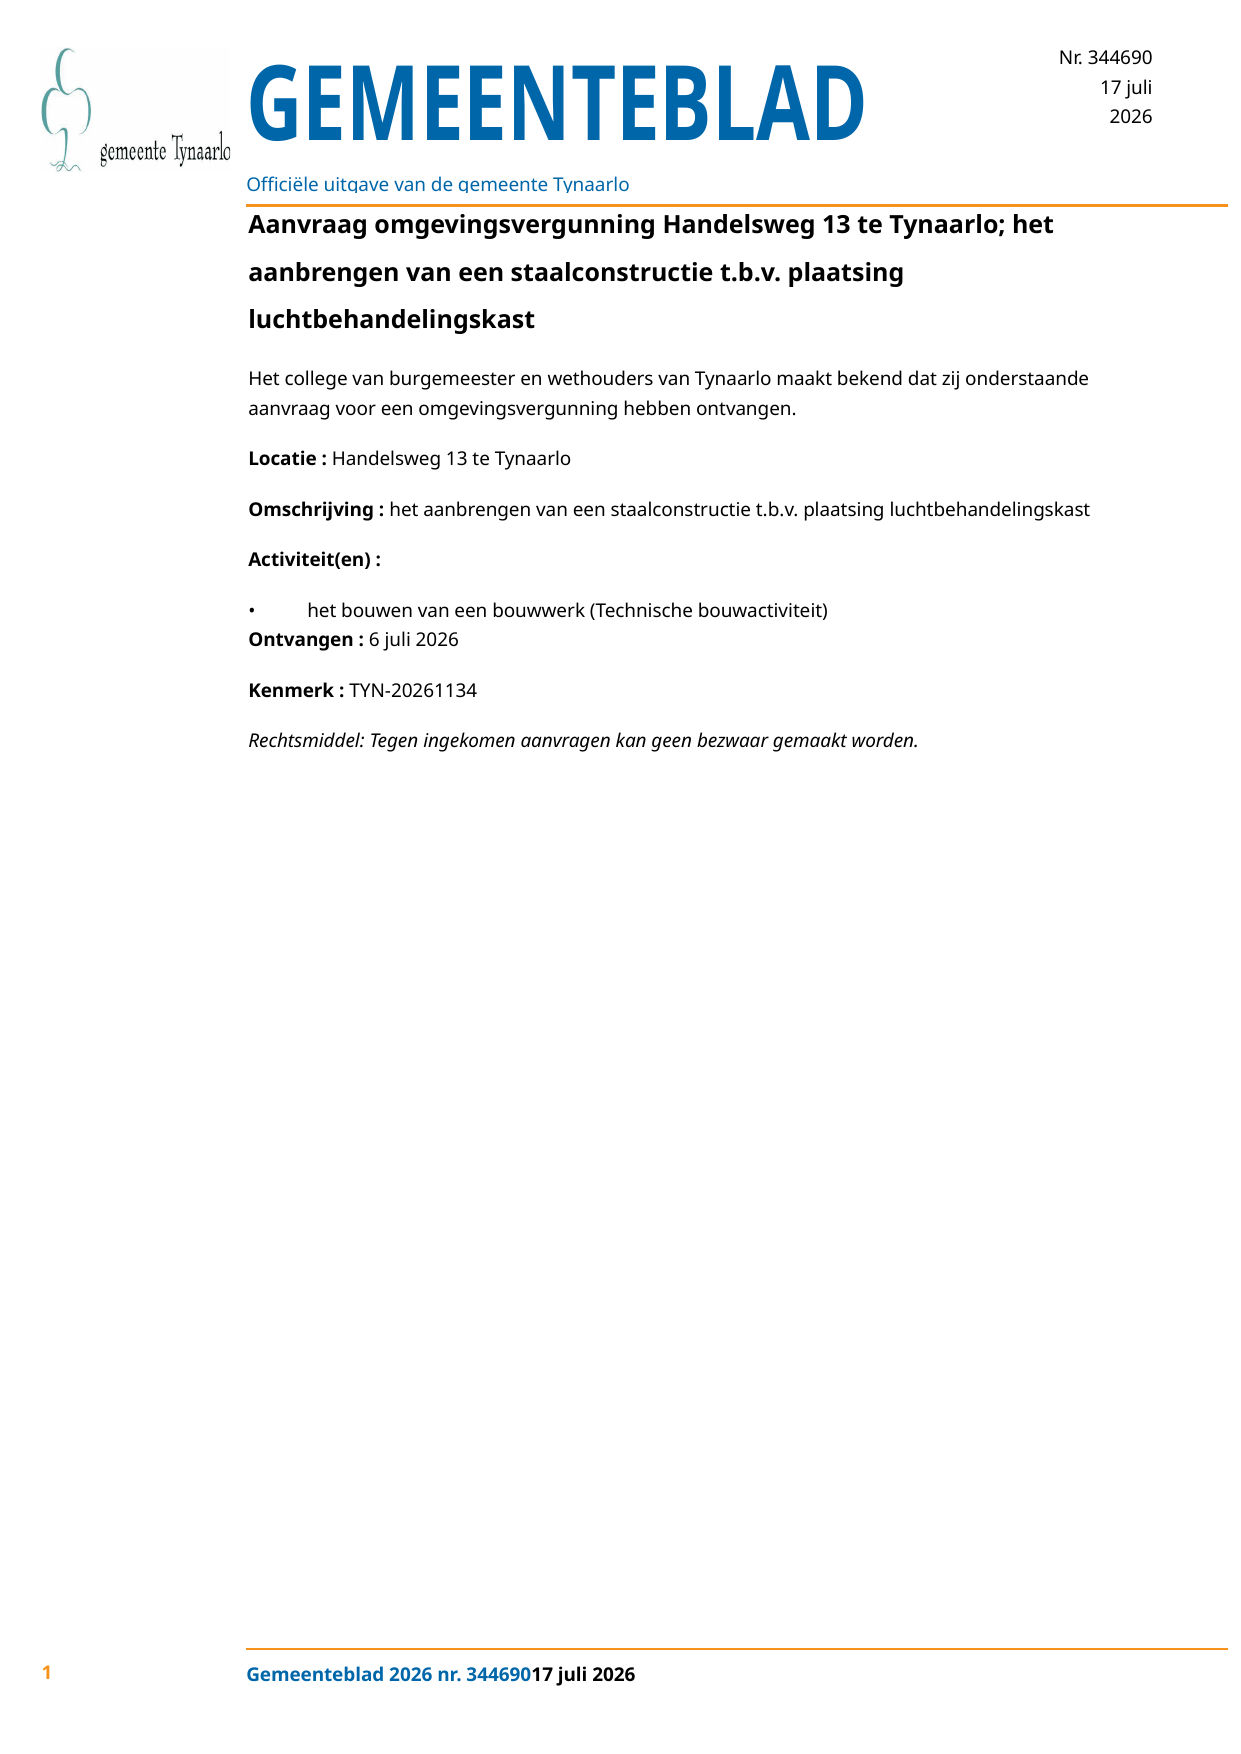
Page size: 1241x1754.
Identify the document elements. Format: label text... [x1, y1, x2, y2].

text Rechtsmiddel: Tegen ingekomen aanvragen kan geen bezwaar gemaakt worden. [248, 727, 1152, 753]
text Aanvraag omgevingsvergunning Handelsweg 13 te Tynaarlo; het aanbrengen van een staalconstructie t.b.v. plaatsing luchtbehandelingskast [248, 207, 1152, 336]
text Het college van burgemeester en wethouders van Tynaarlo maakt bekend dat zij onderstaande aanvraag voor een omgevingsvergunning hebben ontvangen. [248, 366, 1152, 421]
list het bouwen van een bouwwerk (Technische bouwactiviteit) [248, 597, 1152, 622]
text Kenmerk : TYN-20261134 [248, 677, 1152, 702]
text Locatie : Handelsweg 13 te Tynaarlo [248, 446, 1152, 471]
text Activiteit(en) : [248, 546, 1152, 572]
picture [41, 47, 231, 172]
text Omschrijving : het aanbrengen van een staalconstructie t.b.v. plaatsing luchtbehandelingskast [248, 496, 1152, 522]
text Ontvangen : 6 juli 2026 [248, 626, 1152, 652]
